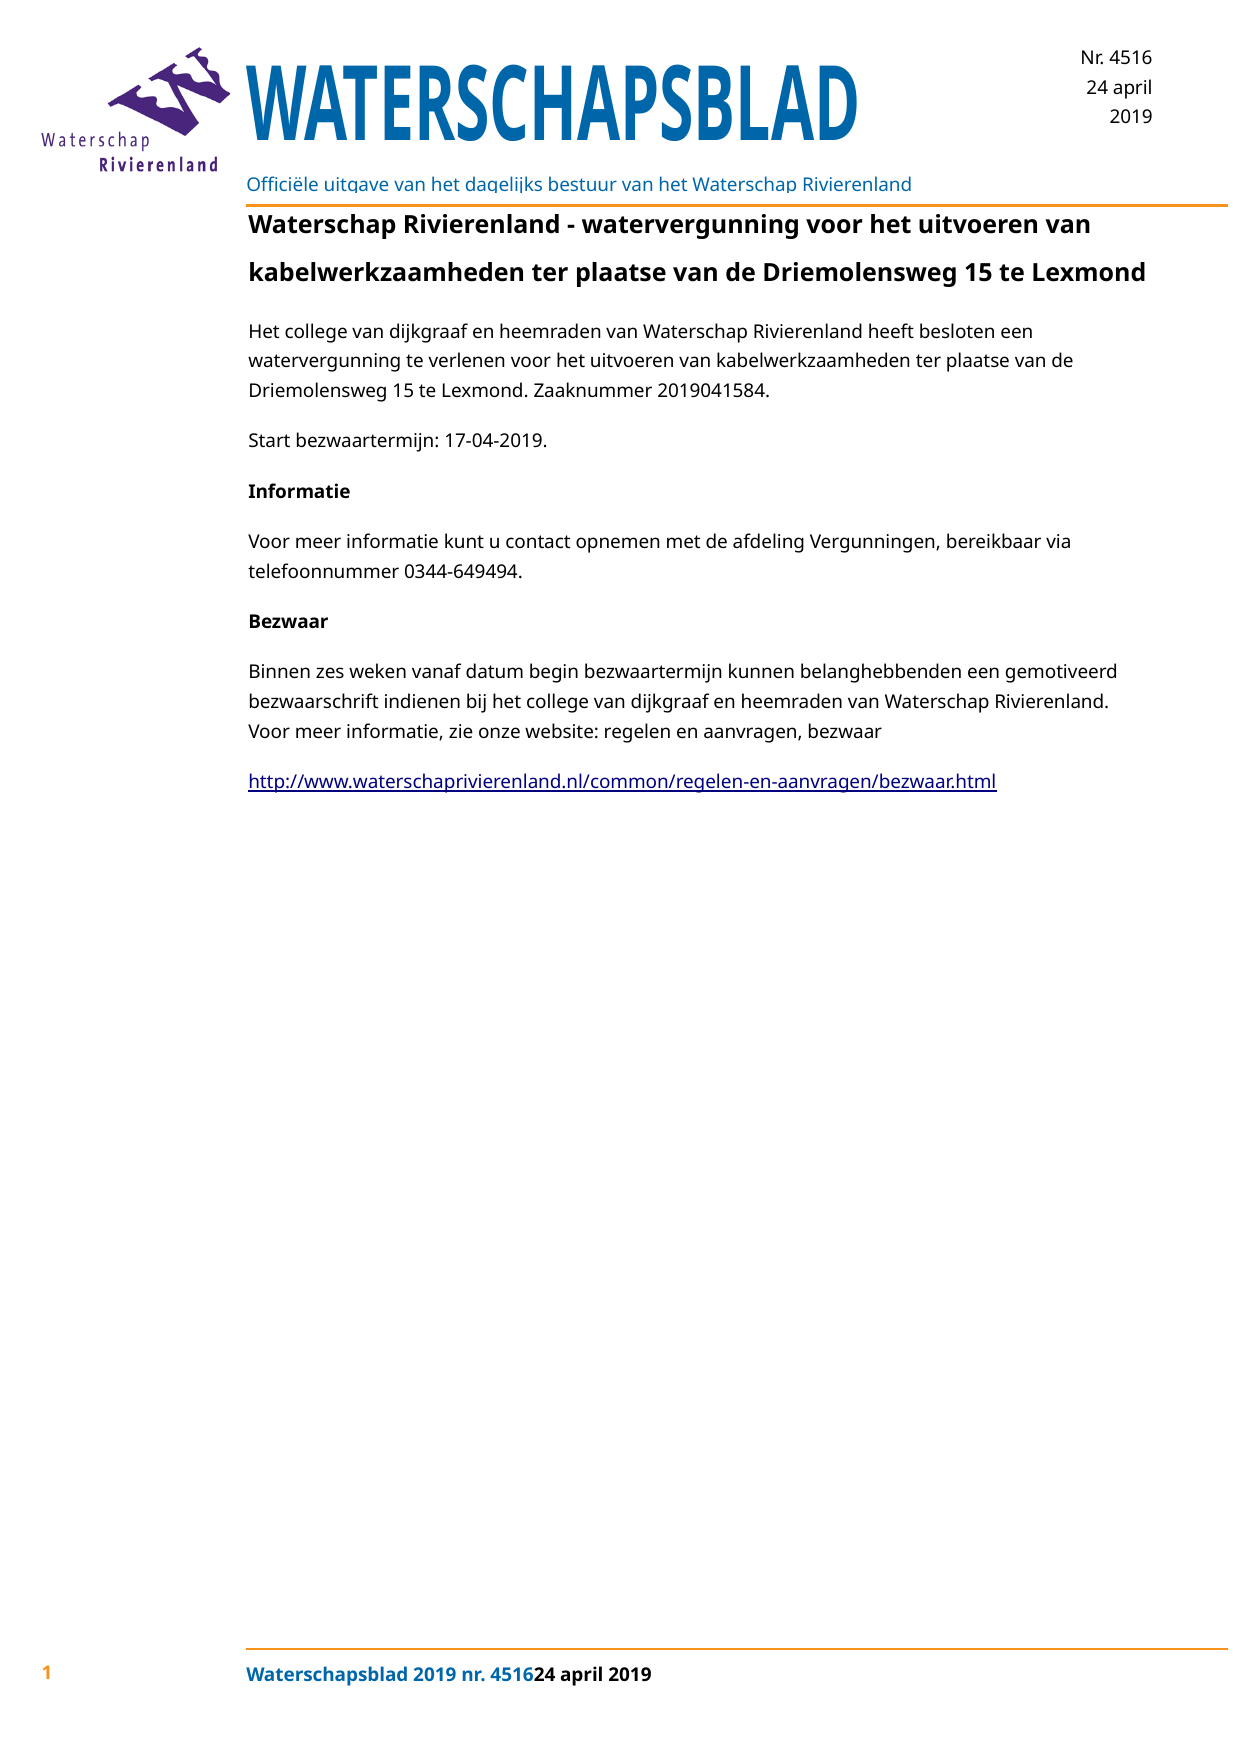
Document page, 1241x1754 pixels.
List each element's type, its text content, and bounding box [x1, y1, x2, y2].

picture [41, 47, 231, 172]
text Het college van dijkgraaf en heemraden van Waterschap Rivierenland heeft besloten een watervergunning te verlenen voor het uitvoeren van kabelwerkzaamheden ter plaatse van de Driemolensweg 15 te Lexmond. Zaaknummer 2019041584. [248, 318, 1152, 403]
text Voor meer informatie kunt u contact opnemen met de afdeling Vergunningen, bereikbaar via telefoonnummer 0344-649494. [248, 528, 1152, 584]
text http://www.waterschaprivierenland.nl/common/regelen-en-aanvragen/bezwaar.html [248, 768, 1152, 794]
text Bezwaar [248, 608, 1152, 634]
text Binnen zes weken vanaf datum begin bezwaartermijn kunnen belanghebbenden een gemotiveerd bezwaarschrift indienen bij het college van dijkgraaf en heemraden van Waterschap Rivierenland. Voor meer informatie, zie onze website: regelen en aanvragen, bezwaar [248, 659, 1152, 744]
text Informatie [248, 478, 1152, 504]
text Waterschap Rivierenland - watervergunning voor het uitvoeren van kabelwerkzaamheden ter plaatse van de Driemolensweg 15 te Lexmond [248, 207, 1152, 288]
text Start bezwaartermijn: 17-04-2019. [248, 427, 1152, 453]
